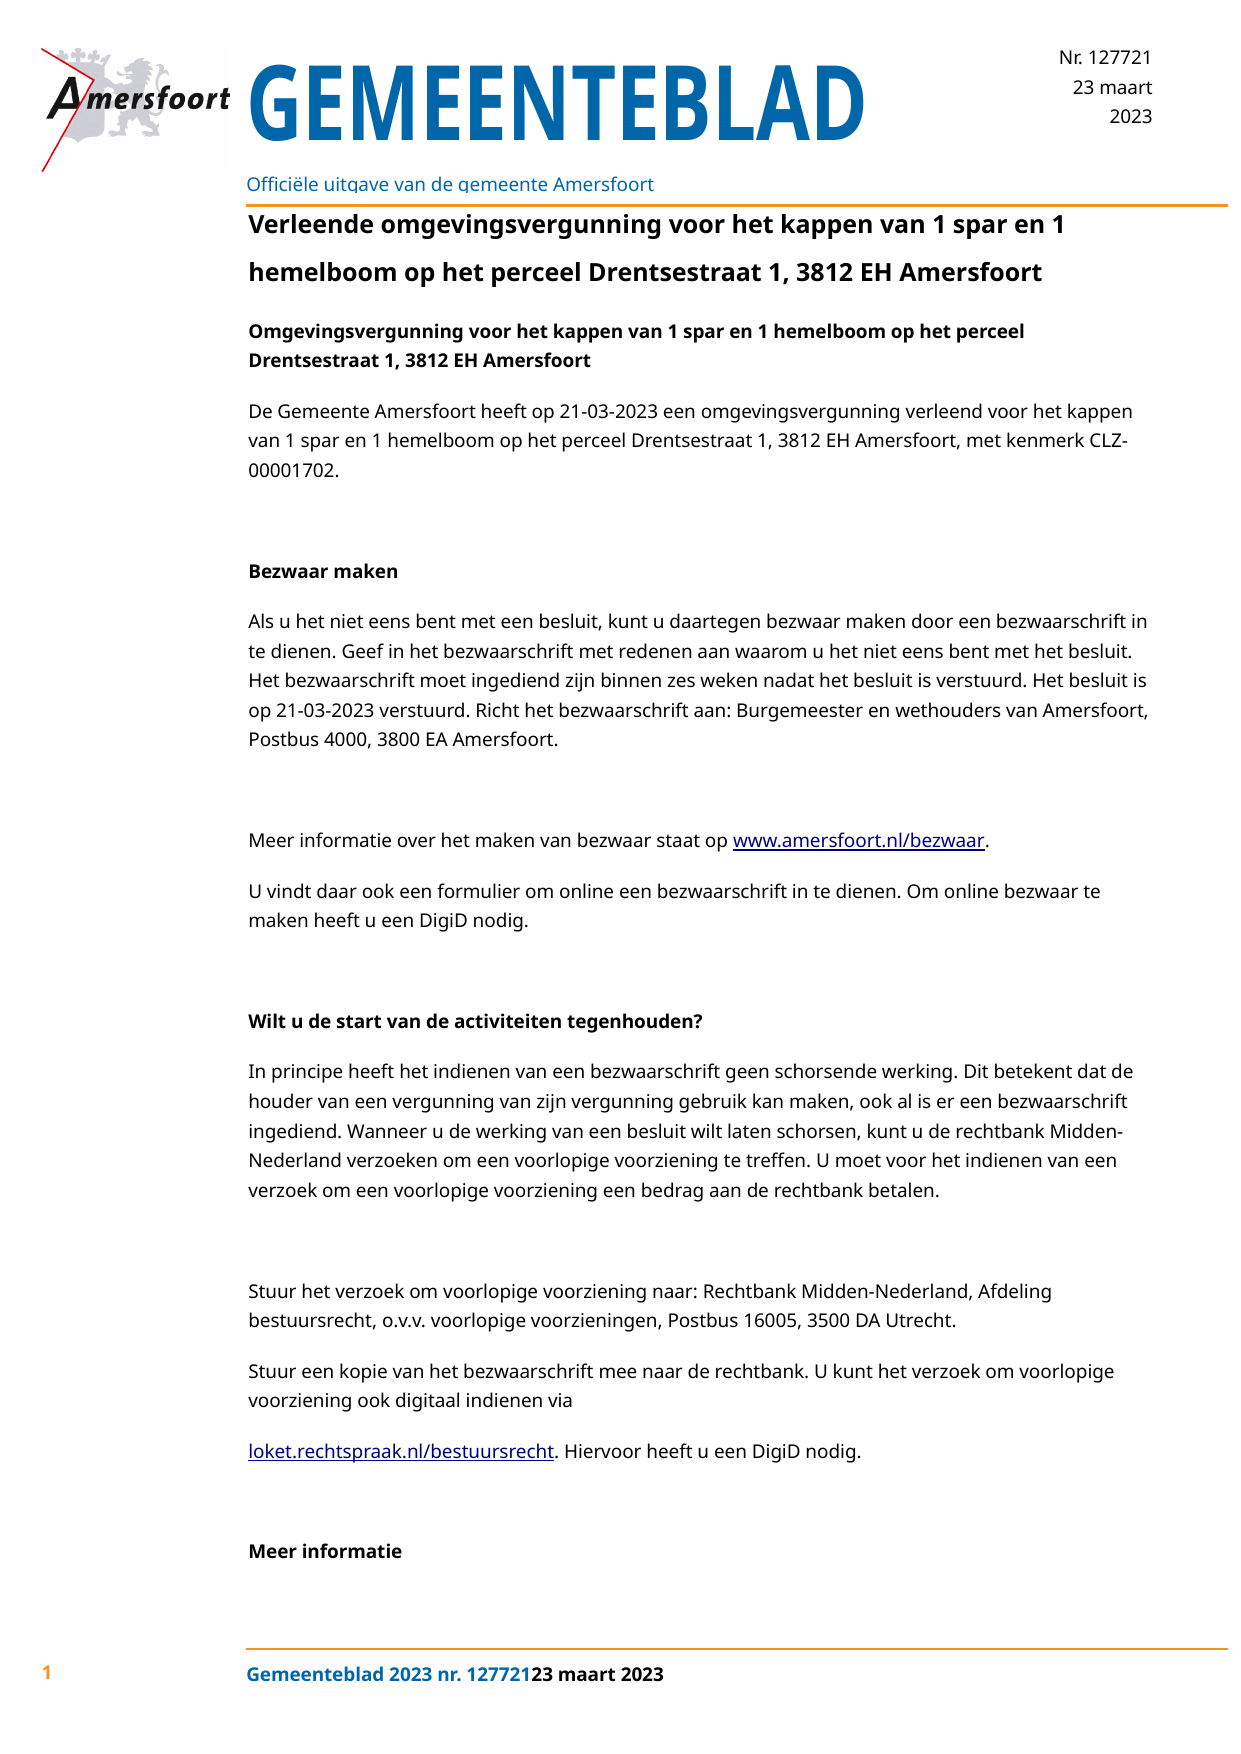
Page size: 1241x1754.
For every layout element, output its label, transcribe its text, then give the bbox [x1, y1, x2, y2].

text Wilt u de start van de activiteiten tegenhouden? [248, 1008, 1152, 1034]
text Meer informatie over het maken van bezwaar staat op www.amersfoort.nl/bezwaar. [248, 827, 1152, 853]
text Als u het niet eens bent met een besluit, kunt u daartegen bezwaar maken door een bezwaarschrift in te dienen. Geef in het bezwaarschrift met redenen aan waarom u het niet eens bent met het besluit. Het bezwaarschrift moet ingediend zijn binnen zes weken nadat het besluit is verstuurd. Het besluit is op 21-03-2023 verstuurd. Richt het bezwaarschrift aan: Burgemeester en wethouders van Amersfoort, Postbus 4000, 3800 EA Amersfoort. [248, 608, 1152, 752]
text Stuur het verzoek om voorlopige voorziening naar: Rechtbank Midden-Nederland, Afdeling bestuursrecht, o.v.v. voorlopige voorzieningen, Postbus 16005, 3500 DA Utrecht. [248, 1278, 1152, 1333]
text Omgevingsvergunning voor het kappen van 1 spar en 1 hemelboom op het perceel Drentsestraat 1, 3812 EH Amersfoort [248, 318, 1152, 373]
text De Gemeente Amersfoort heeft op 21-03-2023 een omgevingsvergunning verleend voor het kappen van 1 spar en 1 hemelboom op het perceel Drentsestraat 1, 3812 EH Amersfoort, met kenmerk CLZ-00001702. [248, 398, 1152, 483]
text Verleende omgevingsvergunning voor het kappen van 1 spar en 1 hemelboom op het perceel Drentsestraat 1, 3812 EH Amersfoort [248, 207, 1152, 288]
text In principe heeft het indienen van een bezwaarschrift geen schorsende werking. Dit betekent dat de houder van een vergunning van zijn vergunning gebruik kan maken, ook al is er een bezwaarschrift ingediend. Wanneer u de werking van een besluit wilt laten schorsen, kunt u de rechtbank Midden-Nederland verzoeken om een voorlopige voorziening te treffen. U moet voor het indienen van een verzoek om een voorlopige voorziening een bedrag aan de rechtbank betalen. [248, 1059, 1152, 1203]
text loket.rechtspraak.nl/bestuursrecht. Hiervoor heeft u een DigiD nodig. [248, 1438, 1152, 1464]
text Meer informatie [248, 1539, 1152, 1564]
text Stuur een kopie van het bezwaarschrift mee naar de rechtbank. U kunt het verzoek om voorlopige voorziening ook digitaal indienen via [248, 1358, 1152, 1413]
picture [41, 47, 231, 172]
text Bezwaar maken [248, 558, 1152, 584]
text U vindt daar ook een formulier om online een bezwaarschrift in te dienen. Om online bezwaar te maken heeft u een DigiD nodig. [248, 878, 1152, 933]
